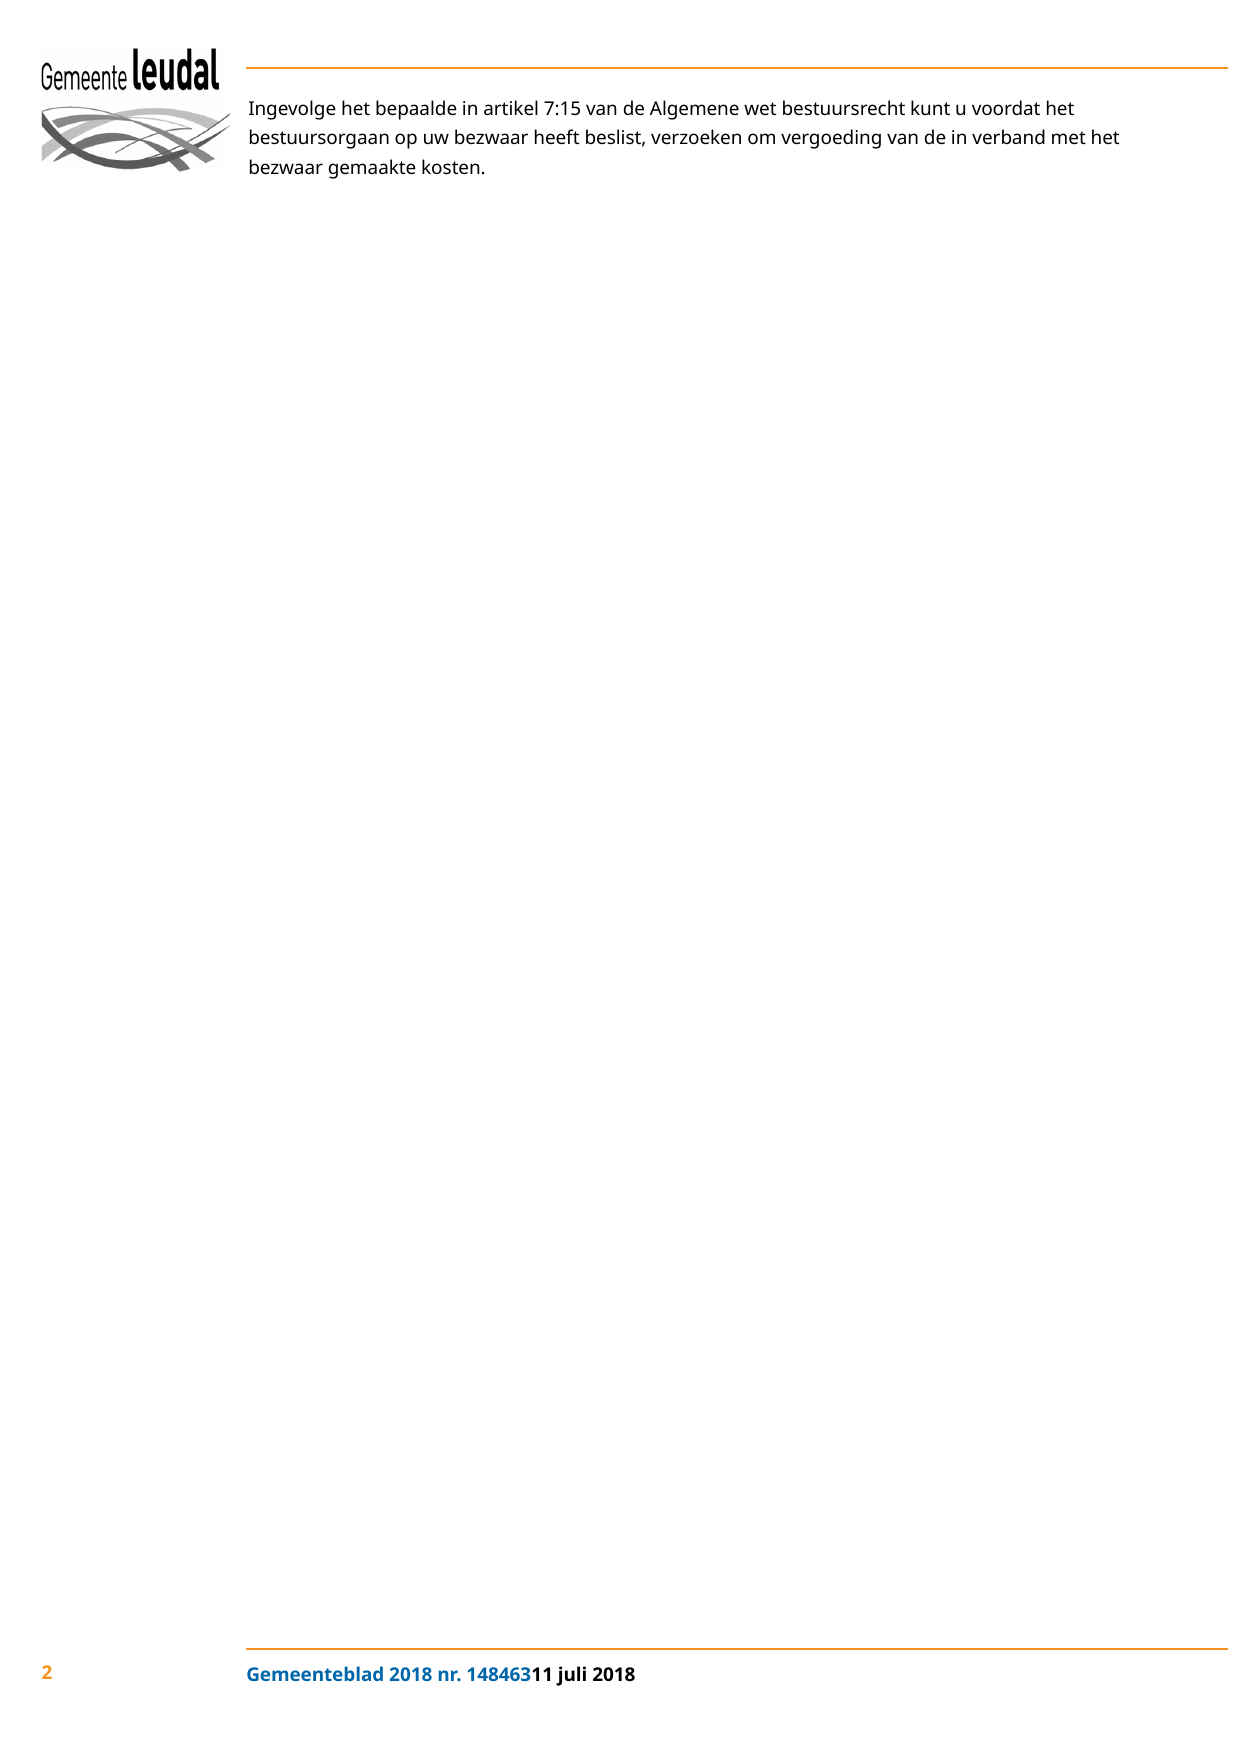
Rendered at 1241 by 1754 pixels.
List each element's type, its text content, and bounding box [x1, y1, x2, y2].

text Ingevolge het bepaalde in artikel 7:15 van de Algemene wet bestuursrecht kunt u voordat het bestuursorgaan op uw bezwaar heeft beslist, verzoeken om vergoeding van de in verband met het bezwaar gemaakte kosten. [248, 95, 1152, 180]
picture [41, 47, 231, 172]
